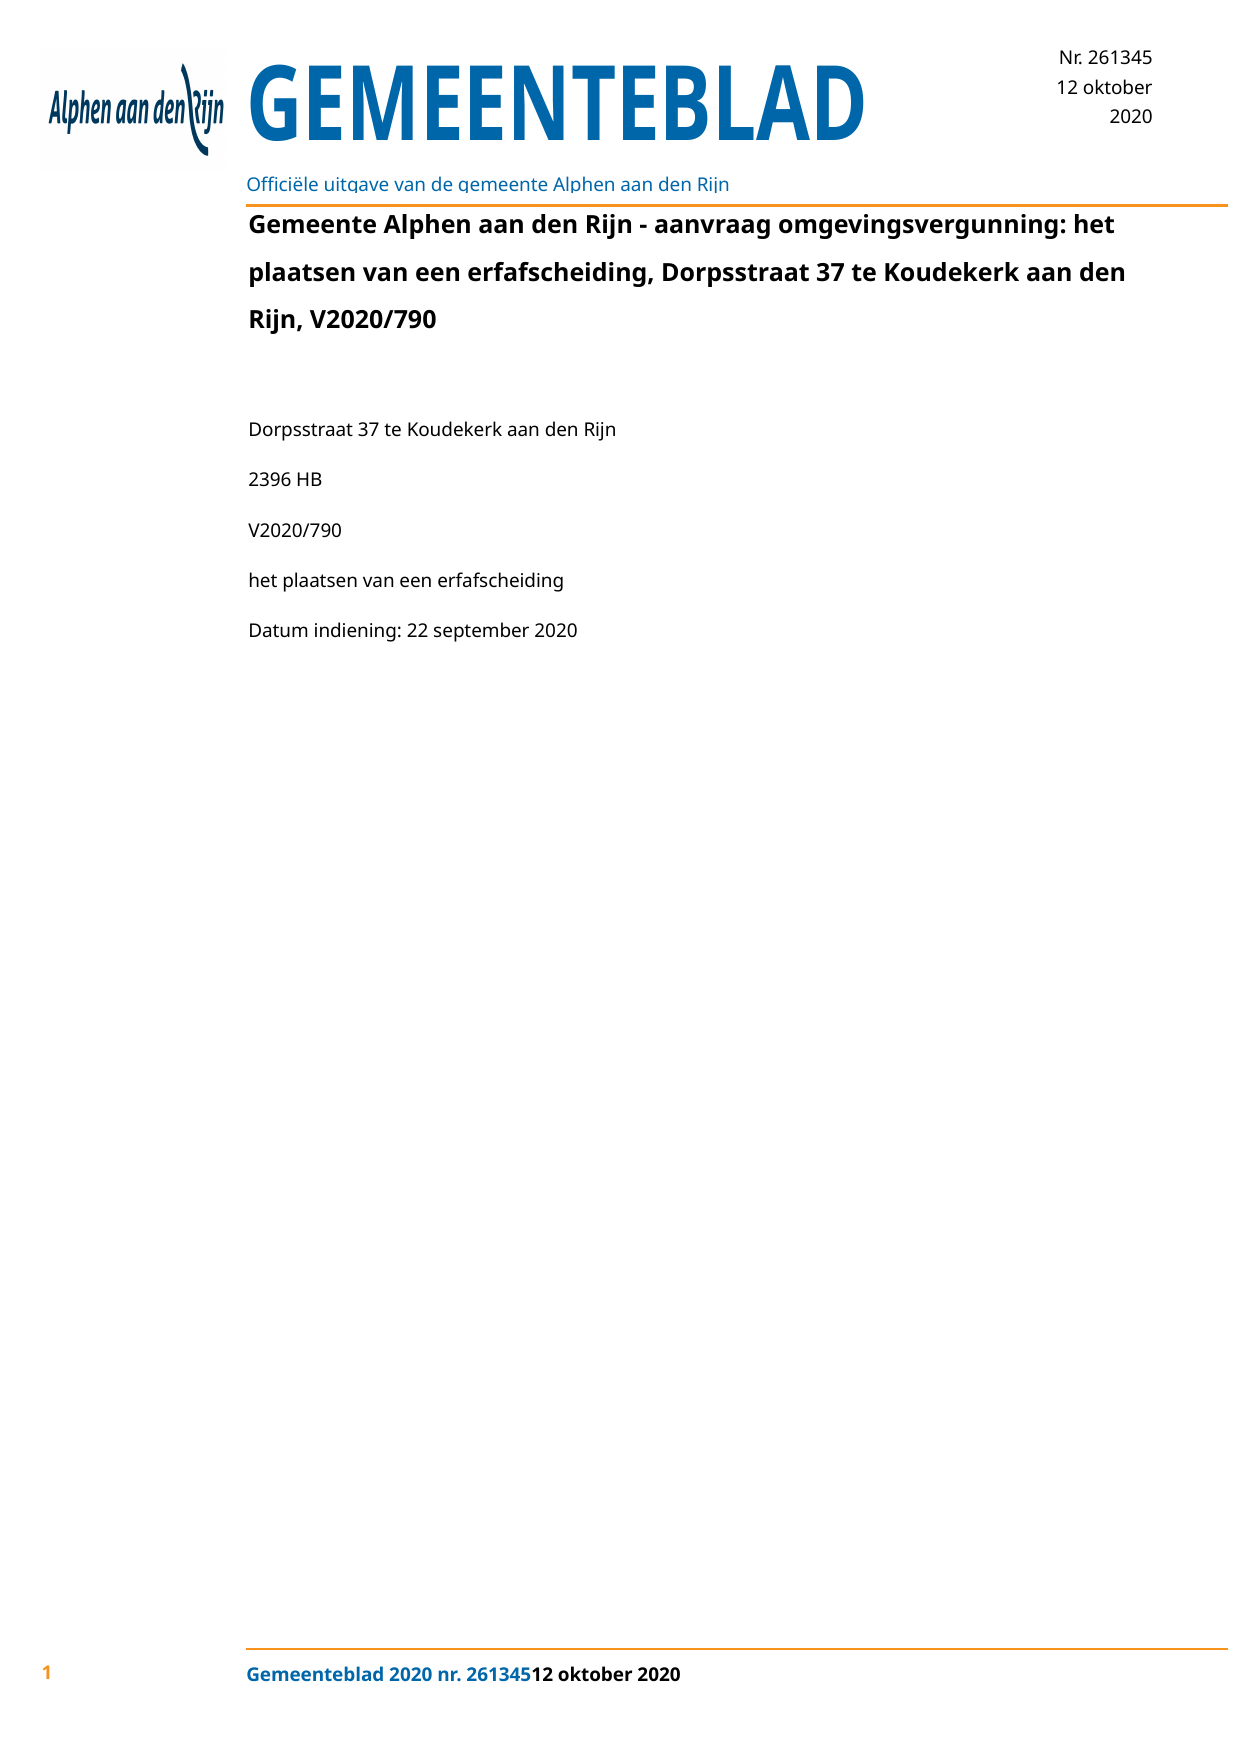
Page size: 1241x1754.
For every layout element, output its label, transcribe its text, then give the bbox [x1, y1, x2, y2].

text 2396 HB [248, 466, 1152, 492]
text V2020/790 [248, 517, 1152, 542]
text Dorpsstraat 37 te Koudekerk aan den Rijn [248, 416, 1152, 442]
picture [41, 47, 231, 172]
text Gemeente Alphen aan den Rijn - aanvraag omgevingsvergunning: het plaatsen van een erfafscheiding, Dorpsstraat 37 te Koudekerk aan den Rijn, V2020/790 [248, 207, 1152, 336]
text het plaatsen van een erfafscheiding [248, 567, 1152, 593]
text Datum indiening: 22 september 2020 [248, 618, 1152, 643]
